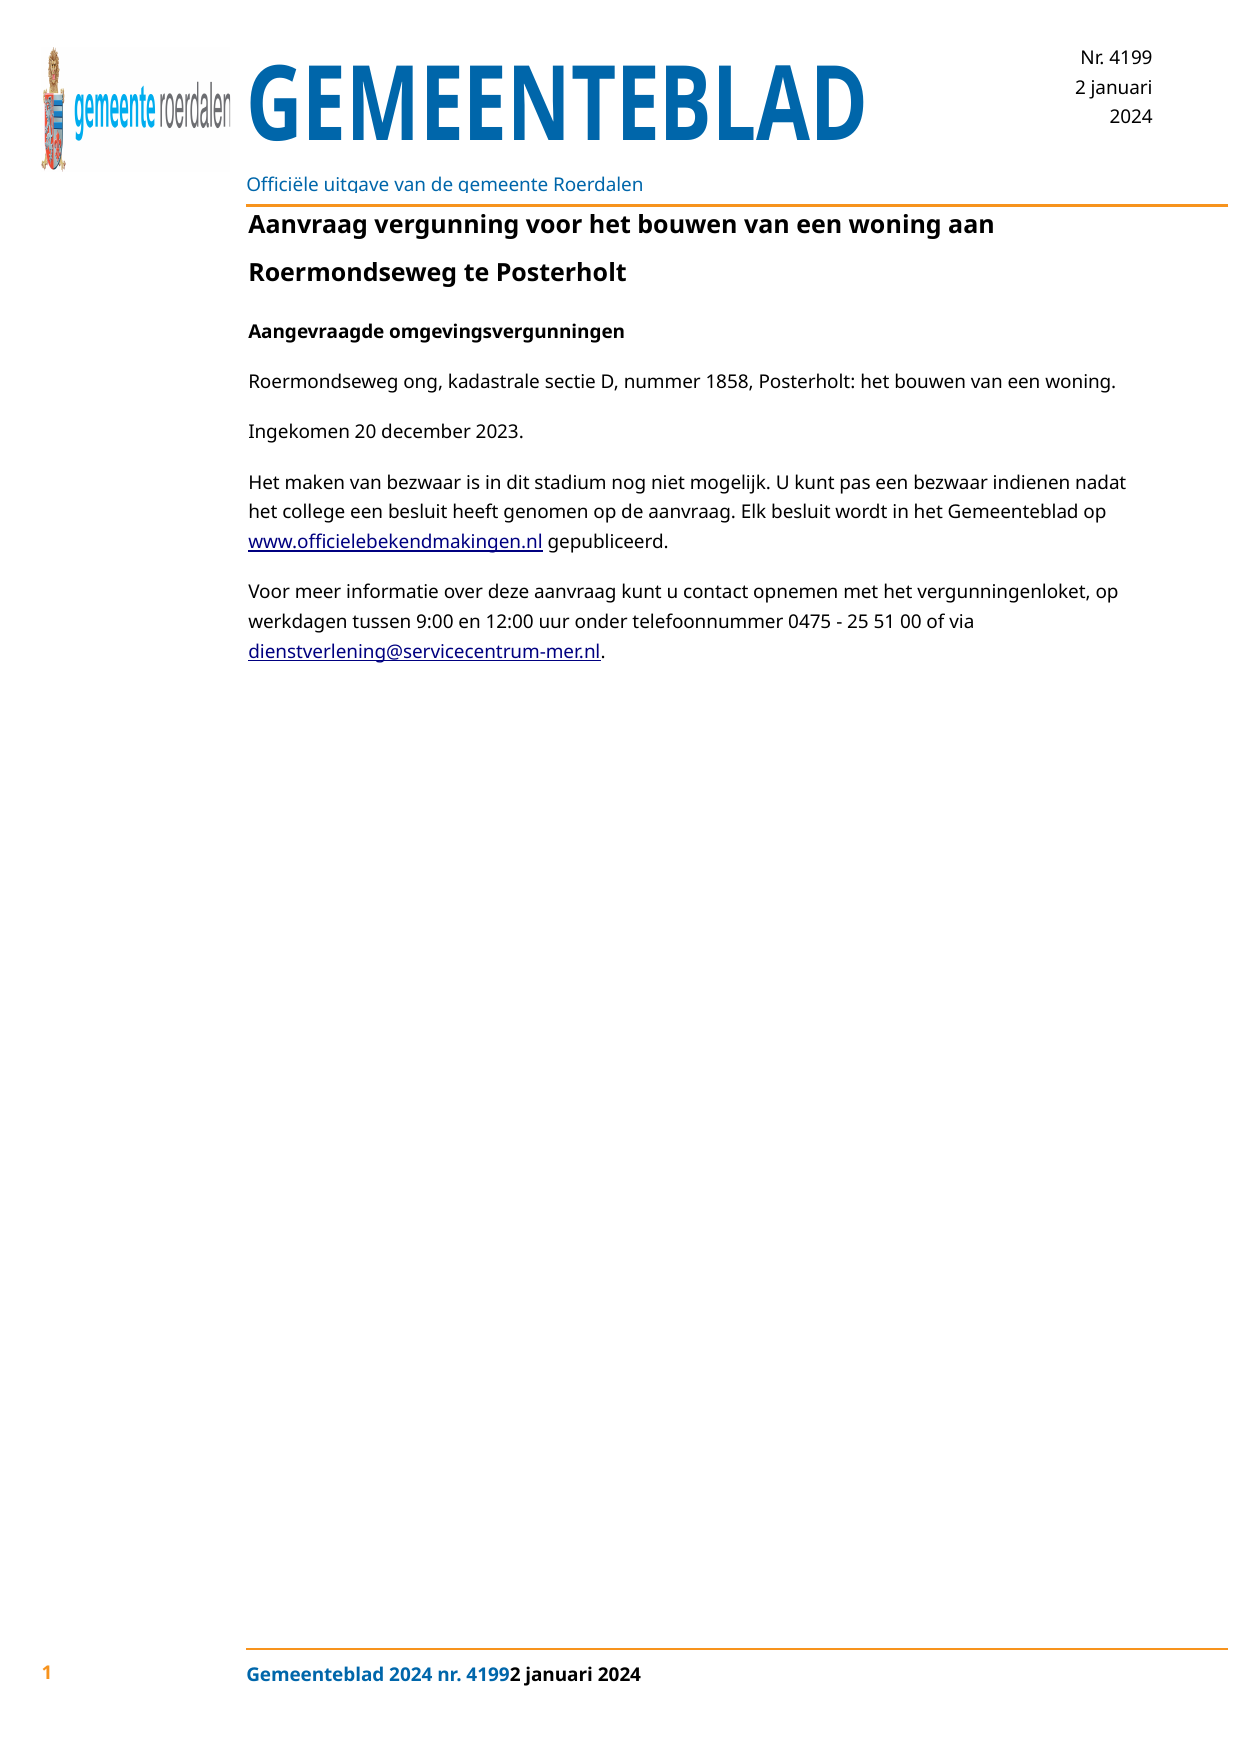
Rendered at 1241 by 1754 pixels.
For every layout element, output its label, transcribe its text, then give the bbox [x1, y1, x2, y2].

picture [41, 47, 231, 172]
text Voor meer informatie over deze aanvraag kunt u contact opnemen met het vergunningenloket, op werkdagen tussen 9:00 en 12:00 uur onder telefoonnummer 0475 - 25 51 00 of via dienstverlening@servicecentrum-mer.nl. [248, 579, 1152, 664]
text Aangevraagde omgevingsvergunningen [248, 318, 1152, 344]
text Het maken van bezwaar is in dit stadium nog niet mogelijk. U kunt pas een bezwaar indienen nadat het college een besluit heeft genomen op de aanvraag. Elk besluit wordt in het Gemeenteblad op www.officielebekendmakingen.nl gepubliceerd. [248, 469, 1152, 554]
text Roermondseweg ong, kadastrale sectie D, nummer 1858, Posterholt: het bouwen van een woning. [248, 368, 1152, 394]
text Aanvraag vergunning voor het bouwen van een woning aan Roermondseweg te Posterholt [248, 207, 1152, 288]
text Ingekomen 20 december 2023. [248, 419, 1152, 444]
